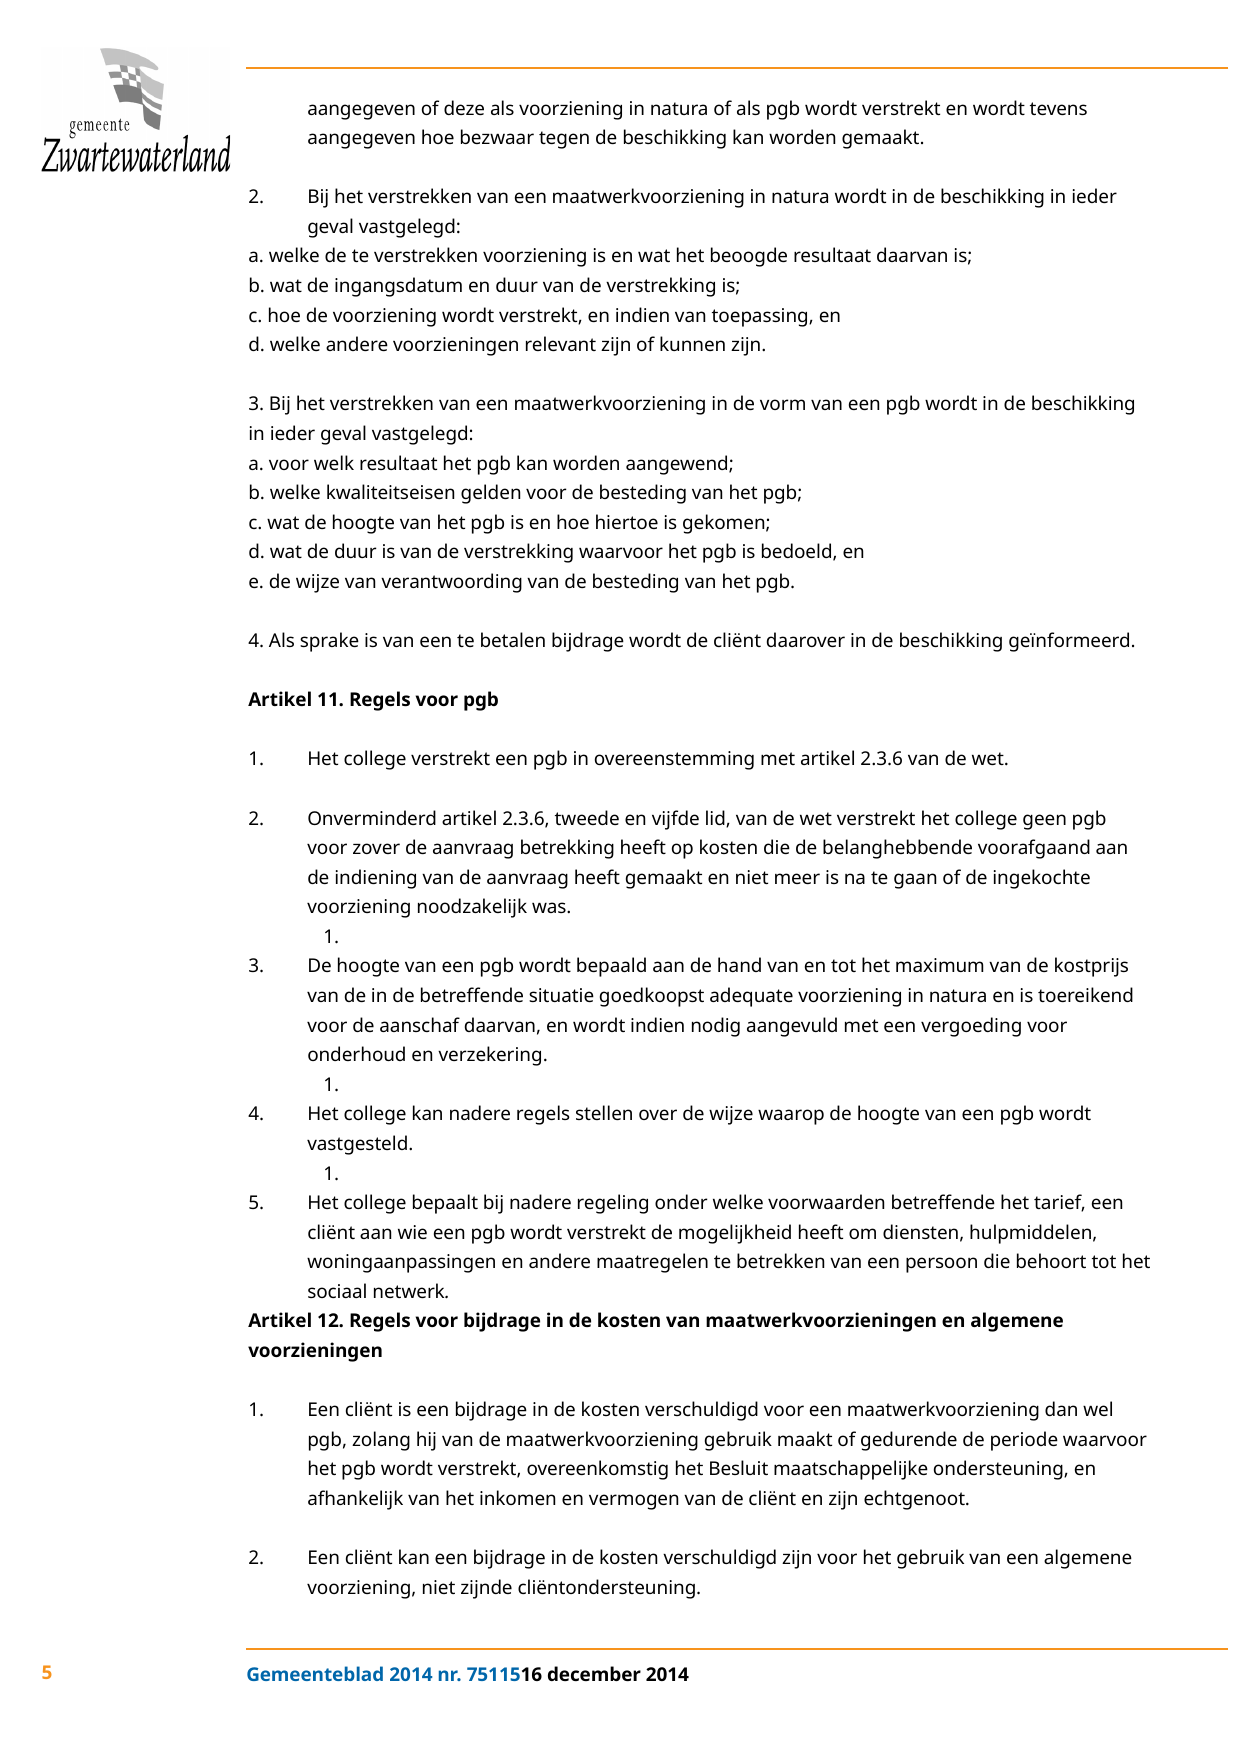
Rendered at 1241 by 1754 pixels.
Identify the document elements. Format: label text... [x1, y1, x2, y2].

list Onverminderd artikel 2.3.6, tweede en vijfde lid, van de wet verstrekt het college geen pgb voor zover de aanvraag betrekking heeft op kosten die de belanghebbende voorafgaand aan de indiening van de aanvraag heeft gemaakt en niet meer is na te gaan of de ingekochte voorziening noodzakelijk was. [248, 805, 1152, 919]
list Het college kan nadere regels stellen over de wijze waarop de hoogte van een pgb wordt vastgesteld. [248, 1101, 1152, 1156]
list Het college bepaalt bij nadere regeling onder welke voorwaarden betreffende het tarief, een cliënt aan wie een pgb wordt verstrekt de mogelijkheid heeft om diensten, hulpmiddelen, woningaanpassingen en andere maatregelen te betrekken van een persoon die behoort tot het sociaal netwerk. [248, 1189, 1152, 1304]
text d. wat de duur is van de verstrekking waarvoor het pgb is bedoeld, en [248, 538, 1152, 564]
list De hoogte van een pgb wordt bepaald aan de hand van en tot het maximum van de kostprijs van de in de betreffende situatie goedkoopst adequate voorziening in natura en is toereikend voor de aanschaf daarvan, en wordt indien nodig aangevuld met een vergoeding voor onderhoud en verzekering. [248, 953, 1152, 1067]
list aangegeven of deze als voorziening in natura of als pgb wordt verstrekt en wordt tevens aangegeven hoe bezwaar tegen de beschikking kan worden gemaakt. [248, 95, 1152, 150]
list Bij het verstrekken van een maatwerkvoorziening in natura wordt in de beschikking in ieder geval vastgelegd: [248, 183, 1152, 239]
text c. wat de hoogte van het pgb is en hoe hiertoe is gekomen; [248, 509, 1152, 535]
text 3. Bij het verstrekken van een maatwerkvoorziening in de vorm van een pgb wordt in de beschikking in ieder geval vastgelegd: [248, 391, 1152, 446]
text c. hoe de voorziening wordt verstrekt, en indien van toepassing, en [248, 302, 1152, 328]
text b. wat de ingangsdatum en duur van de verstrekking is; [248, 272, 1152, 298]
text Artikel 12. Regels voor bijdrage in de kosten van maatwerkvoorzieningen en algemene voorzieningen [248, 1308, 1152, 1363]
text d. welke andere voorzieningen relevant zijn of kunnen zijn. [248, 331, 1152, 357]
picture [41, 47, 231, 172]
list Een cliënt is een bijdrage in de kosten verschuldigd voor een maatwerkvoorziening dan wel pgb, zolang hij van de maatwerkvoorziening gebruik maakt of gedurende de periode waarvoor het pgb wordt verstrekt, overeenkomstig het Besluit maatschappelijke ondersteuning, en afhankelijk van het inkomen en vermogen van de cliënt en zijn echtgenoot. [248, 1396, 1152, 1511]
text b. welke kwaliteitseisen gelden voor de besteding van het pgb; [248, 479, 1152, 505]
text e. de wijze van verantwoording van de besteding van het pgb. [248, 568, 1152, 594]
text a. welke de te verstrekken voorziening is en wat het beoogde resultaat daarvan is; [248, 243, 1152, 268]
text Artikel 11. Regels voor pgb [248, 686, 1152, 712]
text 4. Als sprake is van een te betalen bijdrage wordt de cliënt daarover in de beschikking geïnformeerd. [248, 627, 1152, 653]
list Het college verstrekt een pgb in overeenstemming met artikel 2.3.6 van de wet. [248, 746, 1152, 771]
list Een cliënt kan een bijdrage in de kosten verschuldigd zijn voor het gebruik van een algemene voorziening, niet zijnde cliëntondersteuning. [248, 1544, 1152, 1600]
text a. voor welk resultaat het pgb kan worden aangewend; [248, 450, 1152, 476]
